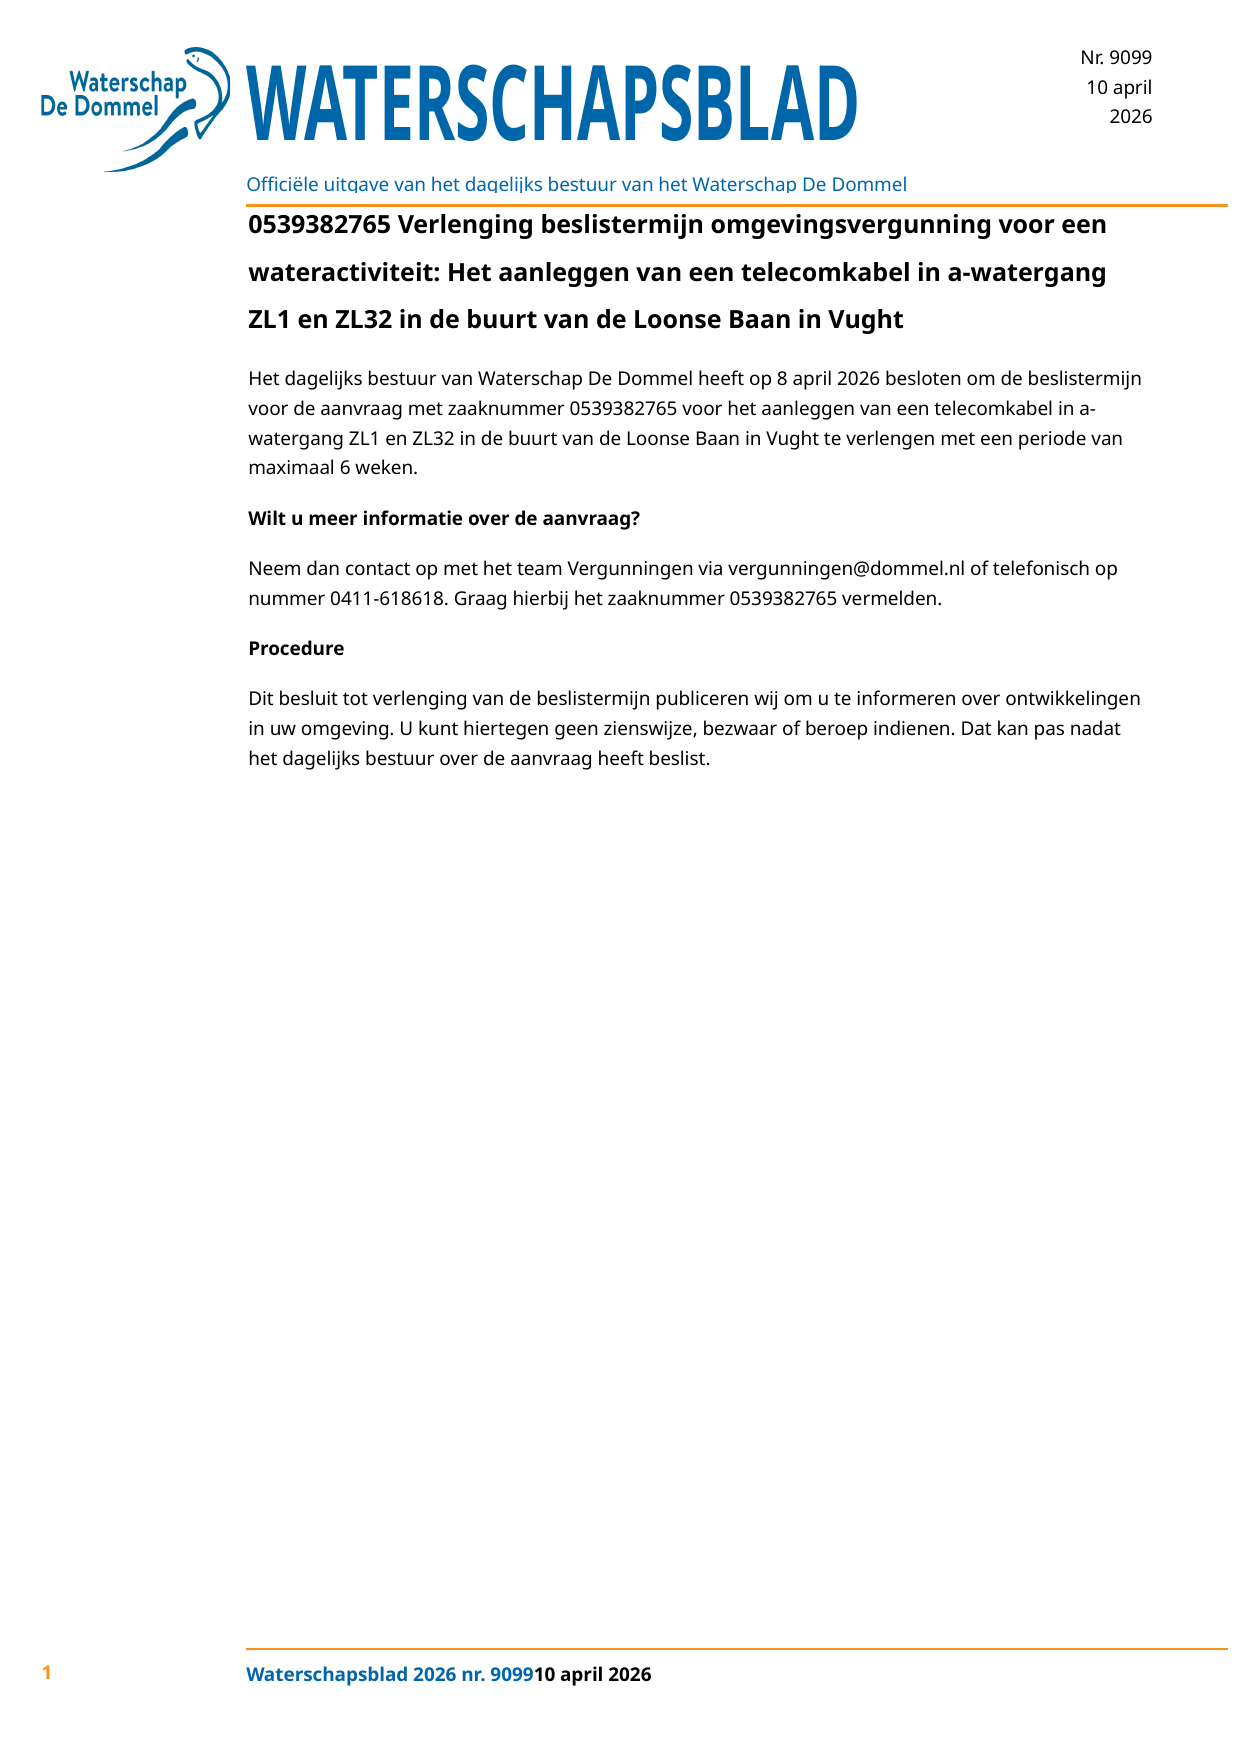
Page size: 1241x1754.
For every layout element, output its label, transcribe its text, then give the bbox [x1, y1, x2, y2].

picture [198, 118, 210, 131]
picture [41, 47, 231, 172]
text Procedure [248, 635, 1152, 661]
picture [45, 99, 51, 111]
text Dit besluit tot verlenging van de beslistermijn publiceren wij om u te informeren over ontwikkelingen in uw omgeving. U kunt hiertegen geen zienswijze, bezwaar of beroep indienen. Dat kan pas nadat het dagelijks bestuur over de aanvraag heeft beslist. [248, 686, 1152, 770]
picture [204, 47, 231, 76]
text Wilt u meer informatie over de aanvraag? [248, 505, 1152, 530]
text Het dagelijks bestuur van Waterschap De Dommel heeft op 8 april 2026 besloten om de beslistermijn voor de aanvraag met zaaknummer 0539382765 voor het aanleggen van een telecomkabel in a-watergang ZL1 en ZL32 in de buurt van de Loonse Baan in Vught te verlengen met een periode van maximaal 6 weken. [248, 366, 1152, 480]
text 0539382765 Verlenging beslistermijn omgevingsvergunning voor een wateractiviteit: Het aanleggen van een telecomkabel in a-watergang ZL1 en ZL32 in de buurt van de Loonse Baan in Vught [248, 207, 1152, 336]
text Neem dan contact op met het team Vergunningen via vergunningen@dommel.nl of telefonisch op nummer 0411-618618. Graag hierbij het zaaknummer 0539382765 vermelden. [248, 555, 1152, 610]
